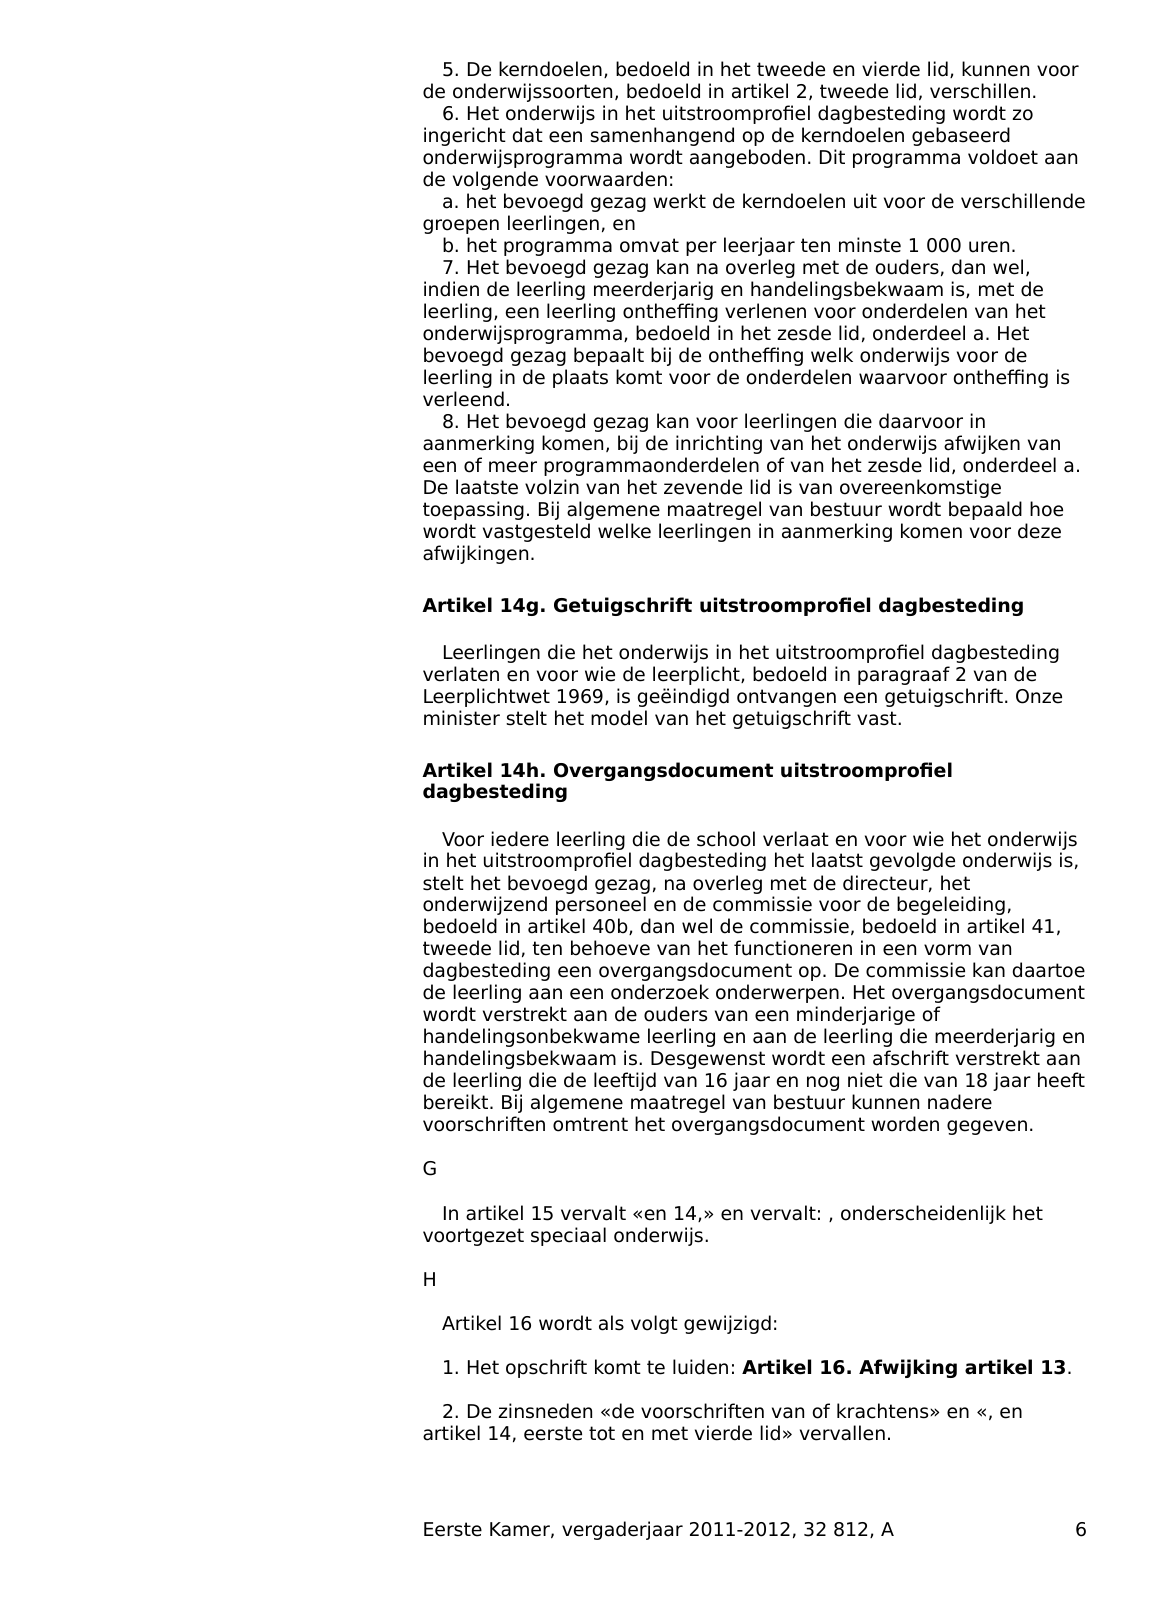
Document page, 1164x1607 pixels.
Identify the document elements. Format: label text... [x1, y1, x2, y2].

text 5. De kerndoelen, bedoeld in het tweede en vierde lid, kunnen voor de onderwijssoorten, bedoeld in artikel 2, tweede lid, verschillen. [422, 59, 1087, 103]
text 7. Het bevoegd gezag kan na overleg met de ouders, dan wel, indien de leerling meerderjarig en handelingsbekwaam is, met de leerling, een leerling ontheffing verlenen voor onderdelen van het onderwijsprogramma, bedoeld in het zesde lid, onderdeel a. Het bevoegd gezag bepaalt bij de ontheffing welk onderwijs voor de leerling in de plaats komt voor de onderdelen waarvoor ontheffing is verleend. [422, 257, 1087, 411]
subtitle Artikel 14h. Overgangsdocument uitstroomprofiel dagbesteding [422, 759, 1087, 803]
text H [422, 1269, 1087, 1291]
text G [422, 1158, 1087, 1180]
text Leerlingen die het onderwijs in het uitstroomprofiel dagbesteding verlaten en voor wie de leerplicht, bedoeld in paragraaf 2 van de Leerplichtwet 1969, is geëindigd ontvangen een getuigschrift. Onze minister stelt het model van het getuigschrift vast. [422, 642, 1087, 729]
text a. het bevoegd gezag werkt de kerndoelen uit voor de verschillende groepen leerlingen, en [422, 191, 1087, 235]
text In artikel 15 vervalt «en 14,» en vervalt: , onderscheidenlijk het voortgezet speciaal onderwijs. [422, 1202, 1087, 1246]
text Artikel 16 wordt als volgt gewijzigd: [422, 1313, 1087, 1335]
text 8. Het bevoegd gezag kan voor leerlingen die daarvoor in aanmerking komen, bij de inrichting van het onderwijs afwijken van een of meer programmaonderdelen of van het zesde lid, onderdeel a. De laatste volzin van het zevende lid is van overeenkomstige toepassing. Bij algemene maatregel van bestuur wordt bepaald hoe wordt vastgesteld welke leerlingen in aanmerking komen voor deze afwijkingen. [422, 411, 1087, 564]
text 2. De zinsneden «de voorschriften van of krachtens» en «, en artikel 14, eerste tot en met vierde lid» vervallen. [422, 1401, 1087, 1445]
text 1. Het opschrift komt te luiden: Artikel 16. Afwijking artikel 13. [422, 1357, 1087, 1379]
text b. het programma omvat per leerjaar ten minste 1 000 uren. [422, 235, 1087, 257]
text Voor iedere leerling die de school verlaat en voor wie het onderwijs in het uitstroomprofiel dagbesteding het laatst gevolgde onderwijs is, stelt het bevoegd gezag, na overleg met de directeur, het onderwijzend personeel en de commissie voor de begeleiding, bedoeld in artikel 40b, dan wel de commissie, bedoeld in artikel 41, tweede lid, ten behoeve van het functioneren in een vorm van dagbesteding een overgangsdocument op. De commissie kan daartoe de leerling aan een onderzoek onderwerpen. Het overgangsdocument wordt verstrekt aan de ouders van een minderjarige of handelingsonbekwame leerling en aan de leerling die meerderjarig en handelingsbekwaam is. Desgewenst wordt een afschrift verstrekt aan de leerling die de leeftijd van 16 jaar en nog niet die van 18 jaar heeft bereikt. Bij algemene maatregel van bestuur kunnen nadere voorschriften omtrent het overgangsdocument worden gegeven. [422, 828, 1087, 1136]
subtitle Artikel 14g. Getuigschrift uitstroomprofiel dagbesteding [422, 594, 1087, 617]
text 6. Het onderwijs in het uitstroomprofiel dagbesteding wordt zo ingericht dat een samenhangend op de kerndoelen gebaseerd onderwijsprogramma wordt aangeboden. Dit programma voldoet aan de volgende voorwaarden: [422, 103, 1087, 191]
